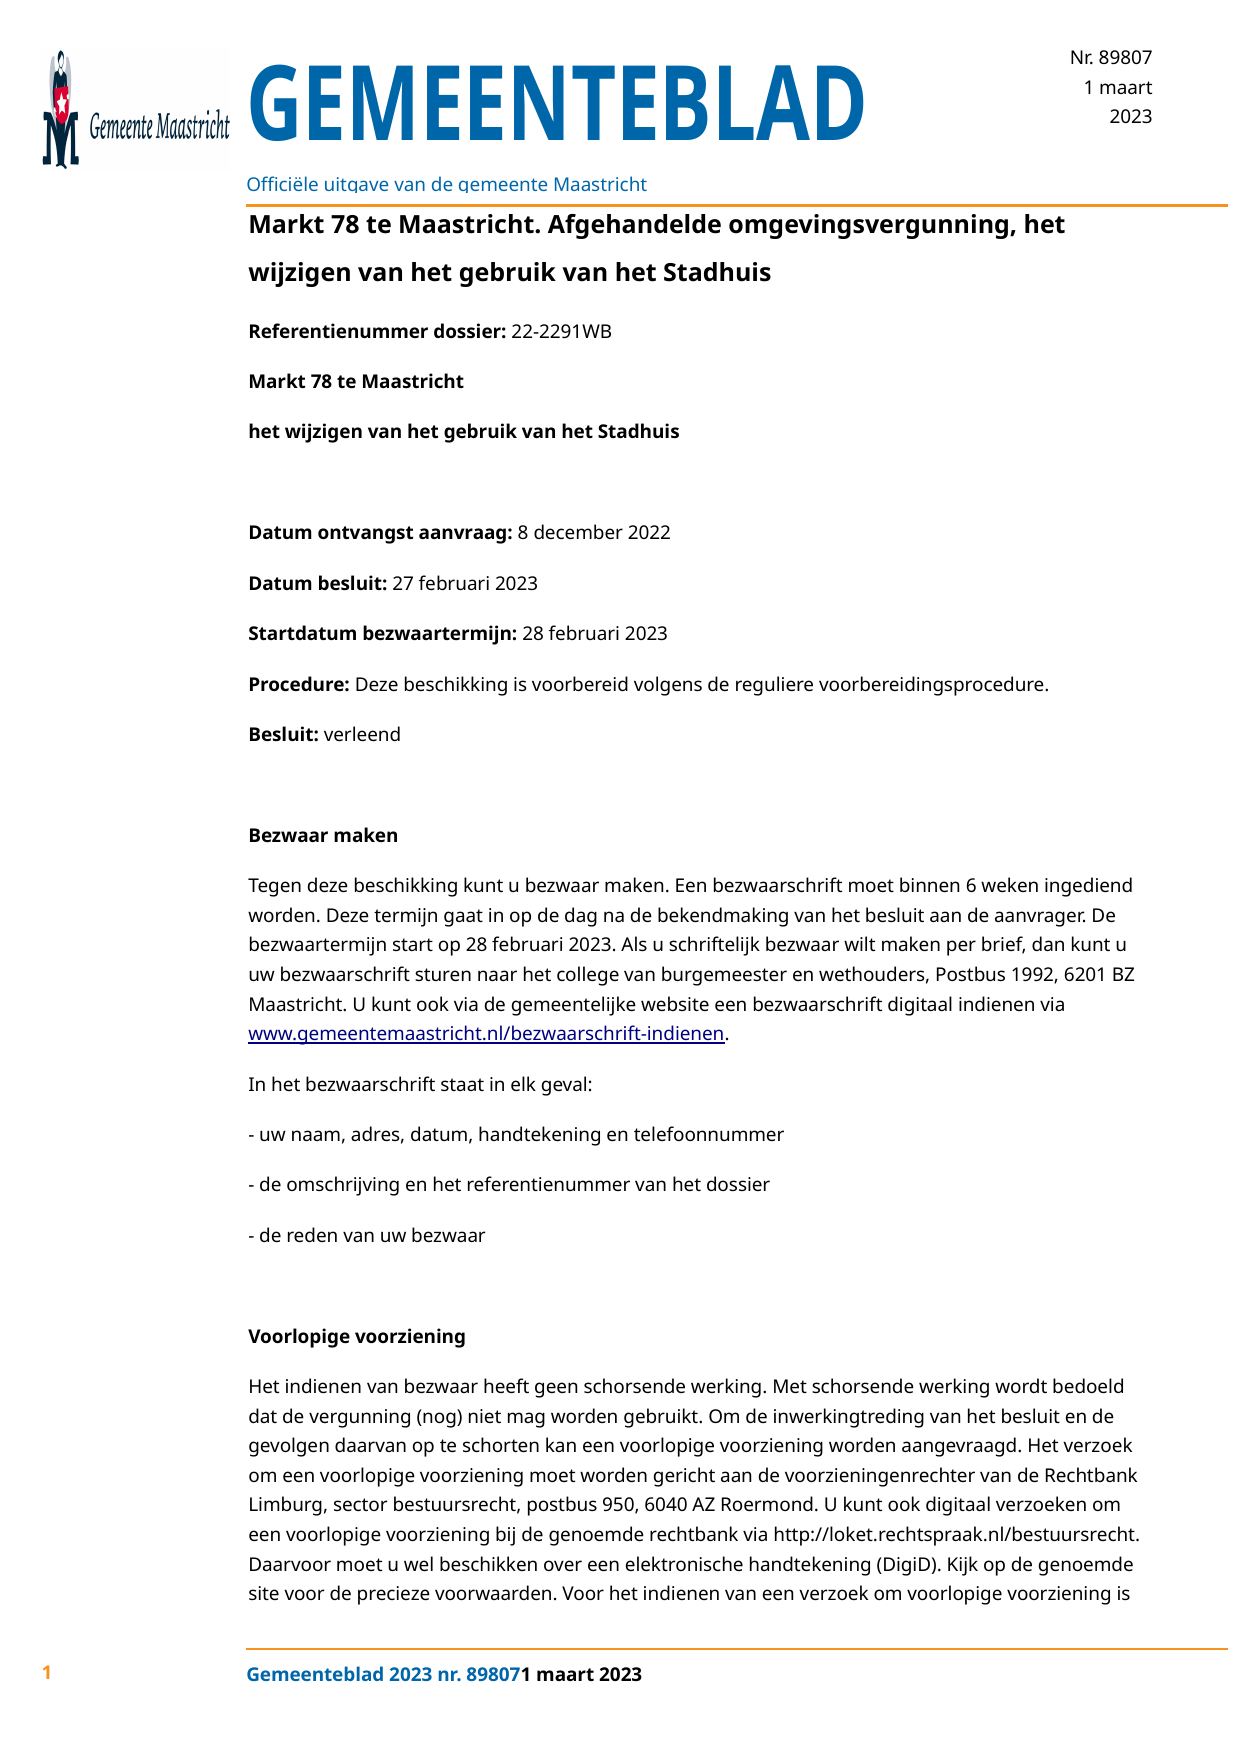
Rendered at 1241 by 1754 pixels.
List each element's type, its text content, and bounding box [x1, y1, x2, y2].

text In het bezwaarschrift staat in elk geval: [248, 1071, 1152, 1097]
text Datum besluit: 27 februari 2023 [248, 570, 1152, 596]
text Referentienummer dossier: 22-2291WB [248, 318, 1152, 344]
text Markt 78 te Maastricht [248, 368, 1152, 394]
text Het indienen van bezwaar heeft geen schorsende werking. Met schorsende werking wordt bedoeld dat de vergunning (nog) niet mag worden gebruikt. Om de inwerkingtreding van het besluit en de gevolgen daarvan op te schorten kan een voorlopige voorziening worden aangevraagd. Het verzoek om een voorlopige voorziening moet worden gericht aan de voorzieningenrechter van de Rechtbank Limburg, sector bestuursrecht, postbus 950, 6040 AZ Roermond. U kunt ook digitaal verzoeken om een voorlopige voorziening bij de genoemde rechtbank via http://loket.rechtspraak.nl/bestuursrecht. Daarvoor moet u wel beschikken over een elektronische handtekening (DigiD). Kijk op de genoemde site voor de precieze voorwaarden. Voor het indienen van een verzoek om voorlopige voorziening is [248, 1373, 1152, 1606]
text het wijzigen van het gebruik van het Stadhuis [248, 419, 1152, 444]
text Voorlopige voorziening [248, 1323, 1152, 1349]
text Procedure: Deze beschikking is voorbereid volgens de reguliere voorbereidingsprocedure. [248, 671, 1152, 697]
picture [41, 47, 231, 172]
text - de omschrijving en het referentienummer van het dossier [248, 1172, 1152, 1197]
text Tegen deze beschikking kunt u bezwaar maken. Een bezwaarschrift moet binnen 6 weken ingediend worden. Deze termijn gaat in op de dag na de bekendmaking van het besluit aan de aanvrager. De bezwaartermijn start op 28 februari 2023. Als u schriftelijk bezwaar wilt maken per brief, dan kunt u uw bezwaarschrift sturen naar het college van burgemeester en wethouders, Postbus 1992, 6201 BZ Maastricht. U kunt ook via de gemeentelijke website een bezwaarschrift digitaal indienen via www.gemeentemaastricht.nl/bezwaarschrift-indienen. [248, 872, 1152, 1046]
text Startdatum bezwaartermijn: 28 februari 2023 [248, 620, 1152, 646]
text - de reden van uw bezwaar [248, 1222, 1152, 1248]
text Besluit: verleend [248, 721, 1152, 747]
text Bezwaar maken [248, 822, 1152, 848]
text Markt 78 te Maastricht. Afgehandelde omgevingsvergunning, het wijzigen van het gebruik van het Stadhuis [248, 207, 1152, 288]
text - uw naam, adres, datum, handtekening en telefoonnummer [248, 1121, 1152, 1147]
text Datum ontvangst aanvraag: 8 december 2022 [248, 519, 1152, 545]
